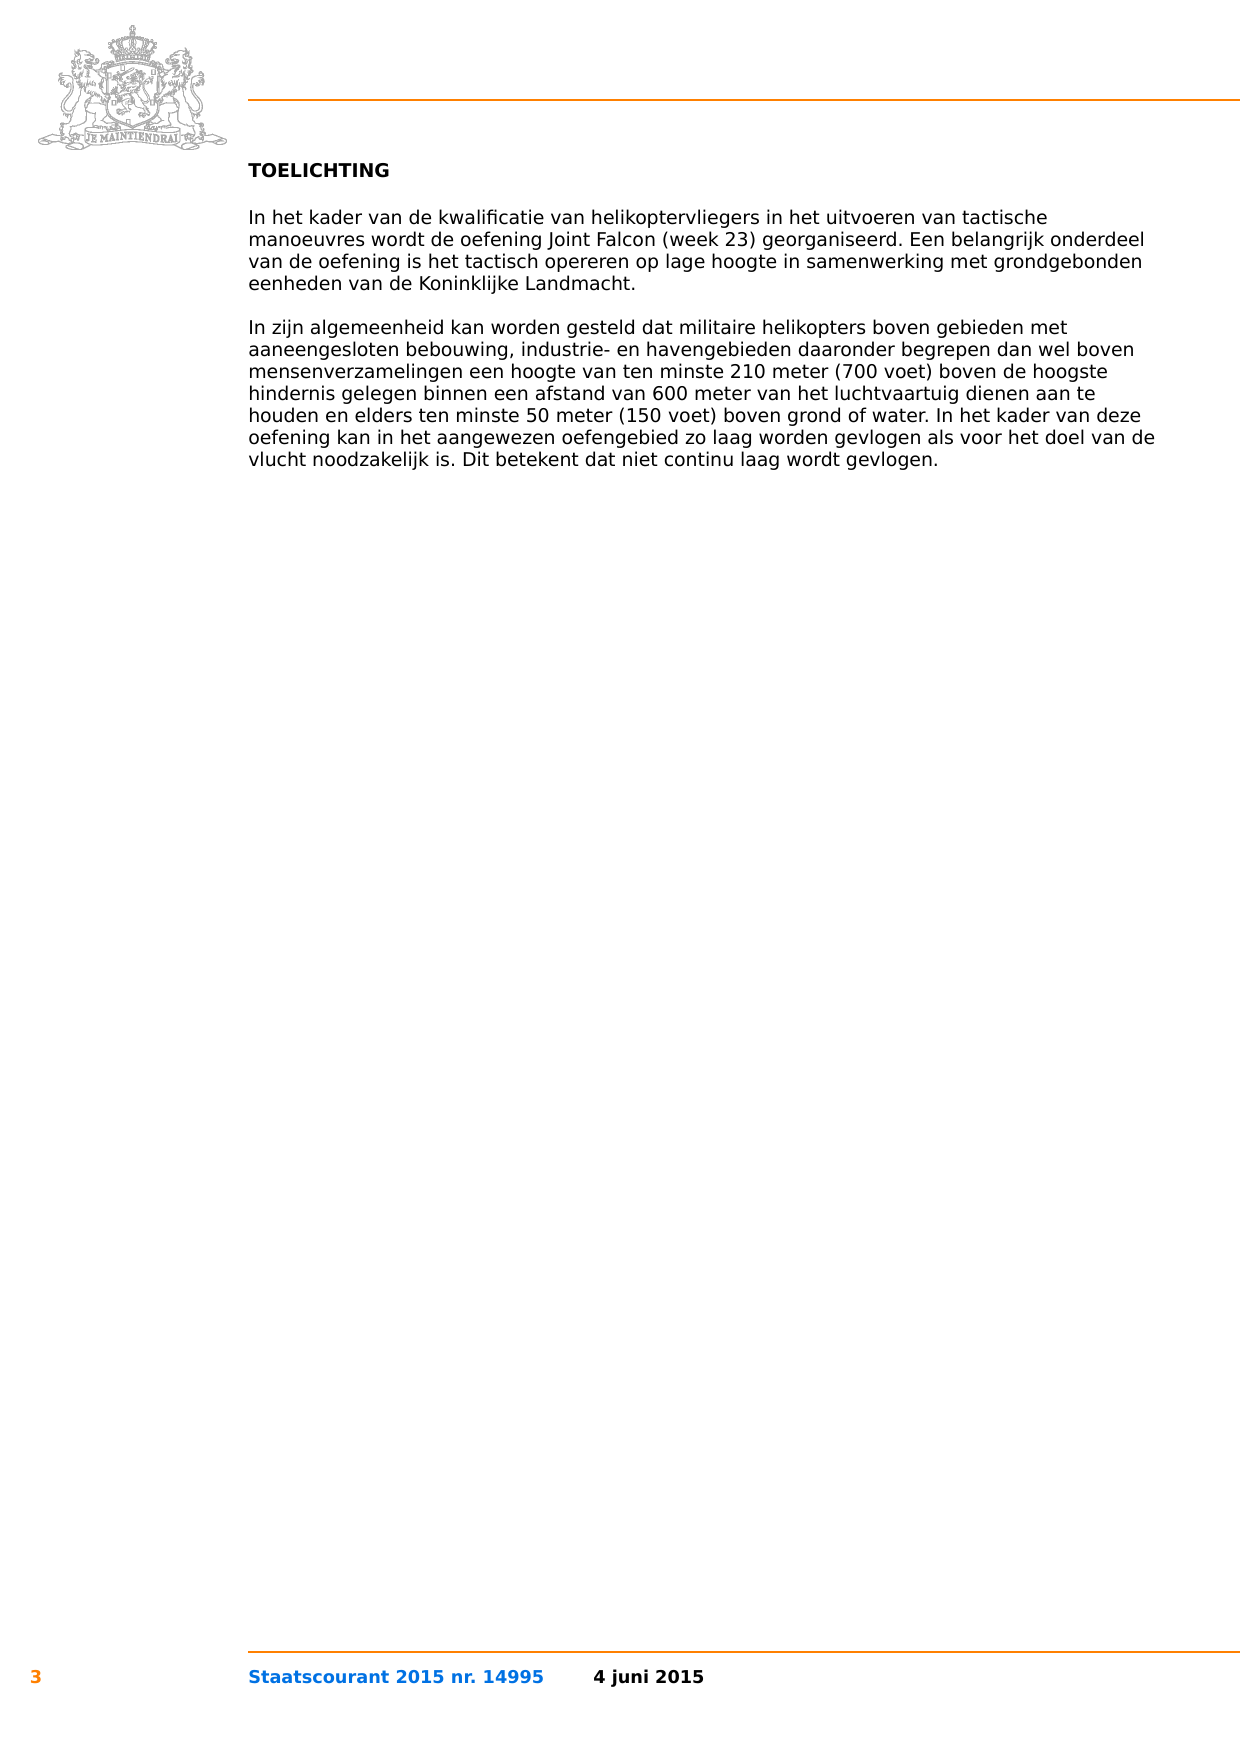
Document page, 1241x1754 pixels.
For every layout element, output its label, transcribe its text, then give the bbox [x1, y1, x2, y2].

subtitle TOELICHTING [248, 160, 1163, 182]
text In zijn algemeenheid kan worden gesteld dat militaire helikopters boven gebieden met aaneengesloten bebouwing, industrie- en havengebieden daaronder begrepen dan wel boven mensenverzamelingen een hoogte van ten minste 210 meter (700 voet) boven de hoogste hindernis gelegen binnen een afstand van 600 meter van het luchtvaartuig dienen aan te houden en elders ten minste 50 meter (150 voet) boven grond of water. In het kader van deze oefening kan in het aangewezen oefengebied zo laag worden gevlogen als voor het doel van de vlucht noodzakelijk is. Dit betekent dat niet continu laag wordt gevlogen. [248, 317, 1163, 471]
picture [38, 25, 227, 150]
text In het kader van de kwalificatie van helikoptervliegers in het uitvoeren van tactische manoeuvres wordt de oefening Joint Falcon (week 23) georganiseerd. Een belangrijk onderdeel van de oefening is het tactisch opereren op lage hoogte in samenwerking met grondgebonden eenheden van de Koninklijke Landmacht. [248, 207, 1163, 295]
